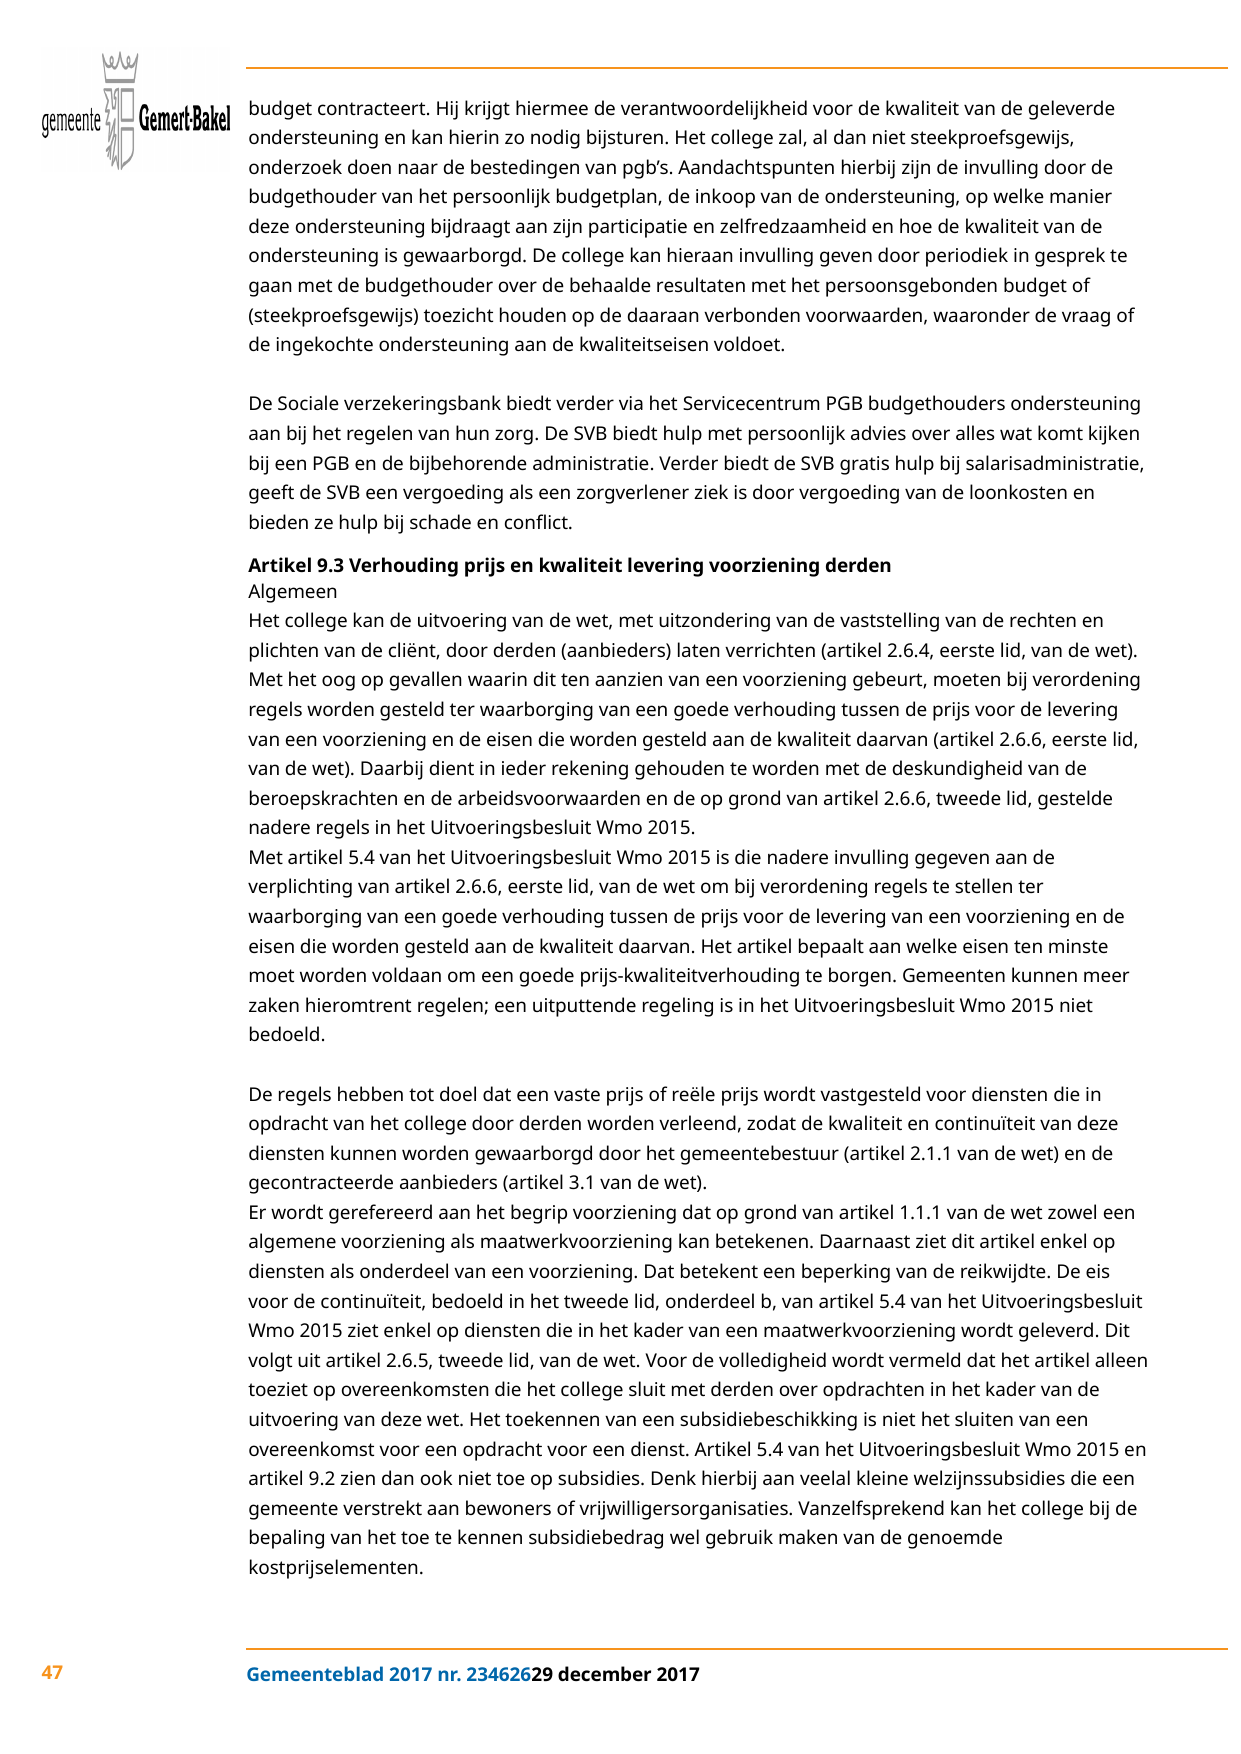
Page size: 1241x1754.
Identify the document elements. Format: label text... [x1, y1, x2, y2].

text Artikel 9.3 Verhouding prijs en kwaliteit levering voorziening derden [248, 552, 1152, 578]
picture [41, 47, 231, 172]
text De regels hebben tot doel dat een vaste prijs of reële prijs wordt vastgesteld voor diensten die in opdracht van het college door derden worden verleend, zodat de kwaliteit en continuïteit van deze diensten kunnen worden gewaarborgd door het gemeentebestuur (artikel 2.1.1 van de wet) en de gecontracteerde aanbieders (artikel 3.1 van de wet). [248, 1081, 1152, 1195]
text budget contracteert. Hij krijgt hiermee de verantwoordelijkheid voor de kwaliteit van de geleverde ondersteuning en kan hierin zo nodig bijsturen. Het college zal, al dan niet steekproefsgewijs, onderzoek doen naar de bestedingen van pgb’s. Aandachtspunten hierbij zijn de invulling door de budgethouder van het persoonlijk budgetplan, de inkoop van de ondersteuning, op welke manier deze ondersteuning bijdraagt aan zijn participatie en zelfredzaamheid en hoe de kwaliteit van de ondersteuning is gewaarborgd. De college kan hieraan invulling geven door periodiek in gesprek te gaan met de budgethouder over de behaalde resultaten met het persoonsgebonden budget of (steekproefsgewijs) toezicht houden op de daaraan verbonden voorwaarden, waaronder de vraag of de ingekochte ondersteuning aan de kwaliteitseisen voldoet. [248, 95, 1152, 357]
text Met artikel 5.4 van het Uitvoeringsbesluit Wmo 2015 is die nadere invulling gegeven aan de verplichting van artikel 2.6.6, eerste lid, van de wet om bij verordening regels te stellen ter waarborging van een goede verhouding tussen de prijs voor de levering van een voorziening en de eisen die worden gesteld aan de kwaliteit daarvan. Het artikel bepaalt aan welke eisen ten minste moet worden voldaan om een goede prijs-kwaliteitverhouding te borgen. Gemeenten kunnen meer zaken hieromtrent regelen; een uitputtende regeling is in het Uitvoeringsbesluit Wmo 2015 niet bedoeld. [248, 844, 1152, 1047]
text Er wordt gerefereerd aan het begrip voorziening dat op grond van artikel 1.1.1 van de wet zowel een algemene voorziening als maatwerkvoorziening kan betekenen. Daarnaast ziet dit artikel enkel op diensten als onderdeel van een voorziening. Dat betekent een beperking van de reikwijdte. De eis voor de continuïteit, bedoeld in het tweede lid, onderdeel b, van artikel 5.4 van het Uitvoeringsbesluit Wmo 2015 ziet enkel op diensten die in het kader van een maatwerkvoorziening wordt geleverd. Dit volgt uit artikel 2.6.5, tweede lid, van de wet. Voor de volledigheid wordt vermeld dat het artikel alleen toeziet op overeenkomsten die het college sluit met derden over opdrachten in het kader van de uitvoering van deze wet. Het toekennen van een subsidiebeschikking is niet het sluiten van een overeenkomst voor een opdracht voor een dienst. Artikel 5.4 van het Uitvoeringsbesluit Wmo 2015 en artikel 9.2 zien dan ook niet toe op subsidies. Denk hierbij aan veelal kleine welzijnssubsidies die een gemeente verstrekt aan bewoners of vrijwilligersorganisaties. Vanzelfsprekend kan het college bij de bepaling van het toe te kennen subsidiebedrag wel gebruik maken van de genoemde kostprijselementen. [248, 1199, 1152, 1580]
text Het college kan de uitvoering van de wet, met uitzondering van de vaststelling van de rechten en plichten van de cliënt, door derden (aanbieders) laten verrichten (artikel 2.6.4, eerste lid, van de wet). Met het oog op gevallen waarin dit ten aanzien van een voorziening gebeurt, moeten bij verordening regels worden gesteld ter waarborging van een goede verhouding tussen de prijs voor de levering van een voorziening en de eisen die worden gesteld aan de kwaliteit daarvan (artikel 2.6.6, eerste lid, van de wet). Daarbij dient in ieder rekening gehouden te worden met de deskundigheid van de beroepskrachten en de arbeidsvoorwaarden en de op grond van artikel 2.6.6, tweede lid, gestelde nadere regels in het Uitvoeringsbesluit Wmo 2015. [248, 607, 1152, 840]
text Algemeen [248, 578, 1152, 603]
text De Sociale verzekeringsbank biedt verder via het Servicecentrum PGB budgethouders ondersteuning aan bij het regelen van hun zorg. De SVB biedt hulp met persoonlijk advies over alles wat komt kijken bij een PGB en de bijbehorende administratie. Verder biedt de SVB gratis hulp bij salarisadministratie, geeft de SVB een vergoeding als een zorgverlener ziek is door vergoeding van de loonkosten en bieden ze hulp bij schade en conflict. [248, 391, 1152, 535]
